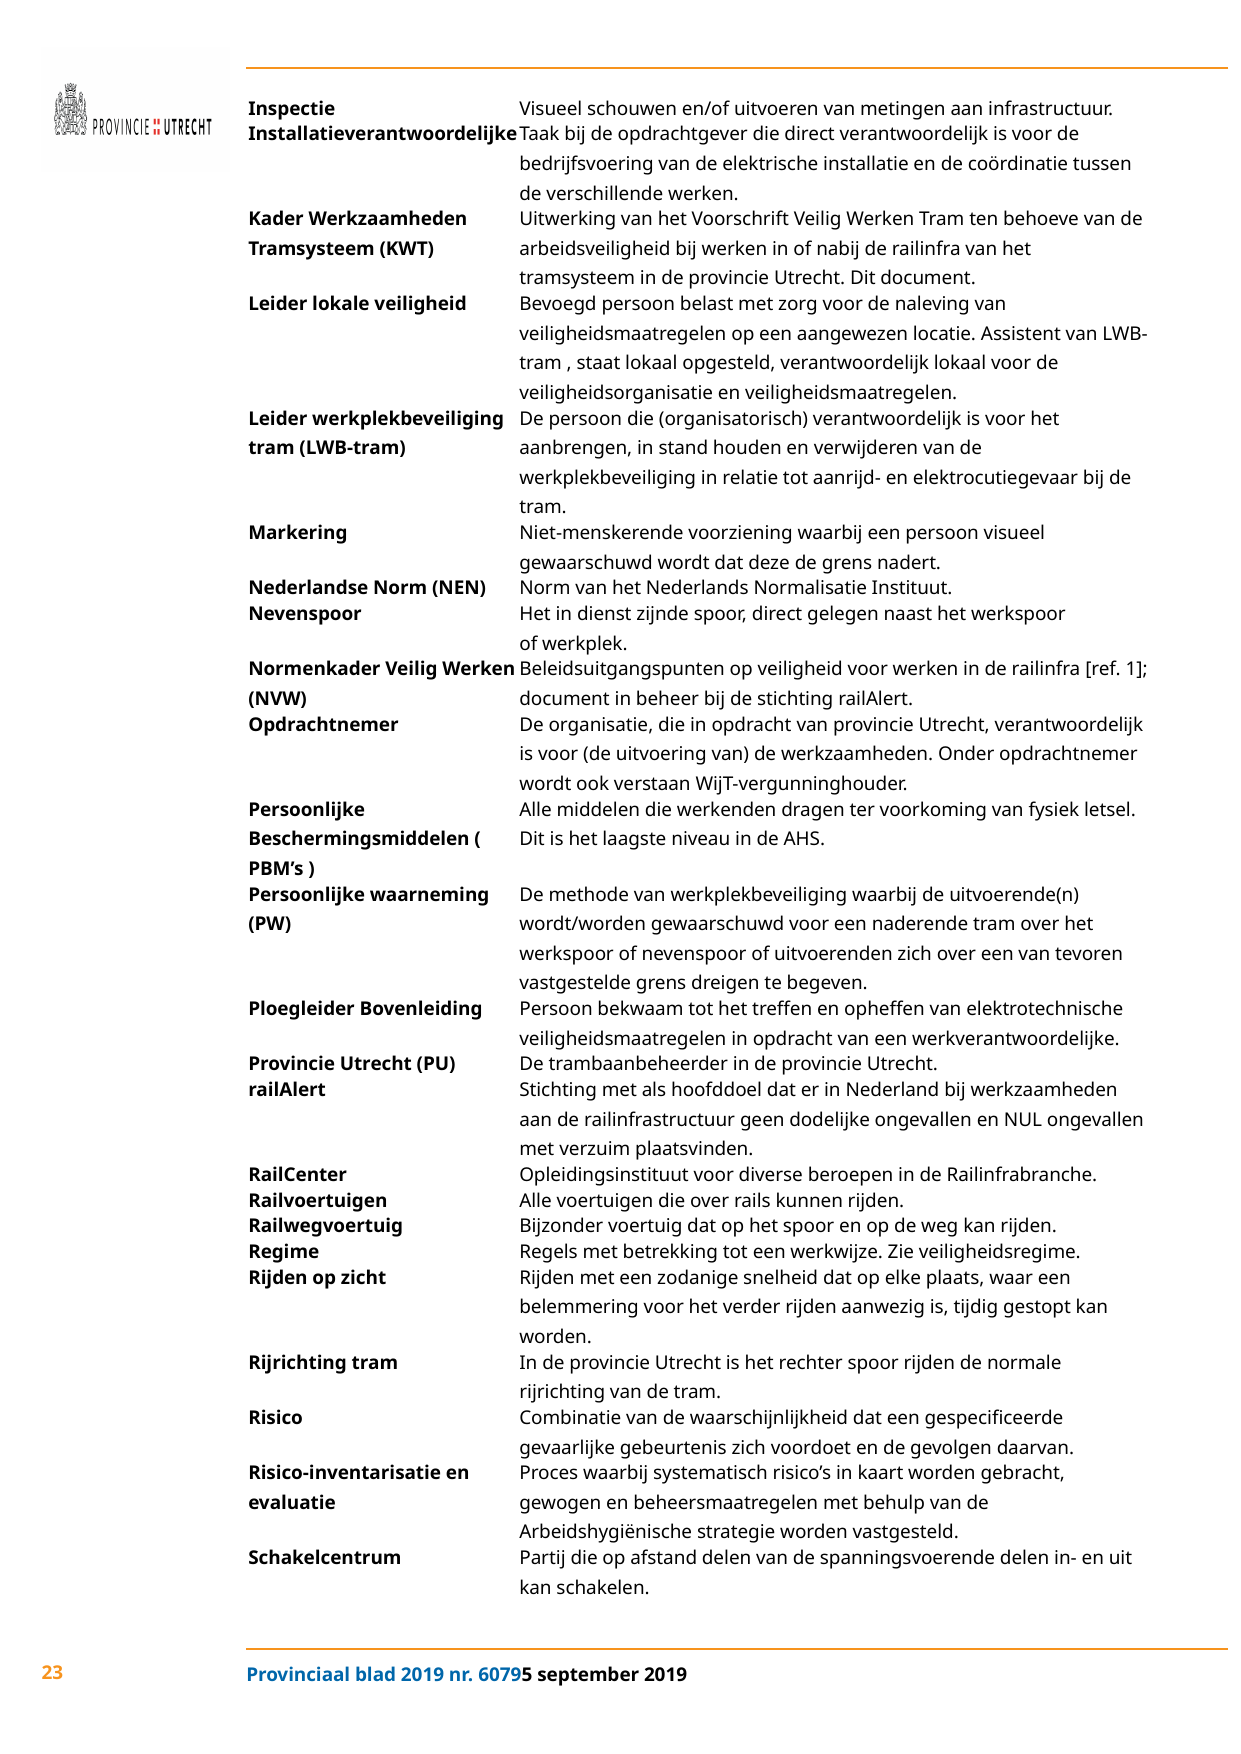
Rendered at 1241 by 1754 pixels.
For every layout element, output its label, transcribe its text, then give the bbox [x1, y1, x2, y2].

table_cell Railwegvoertuig [248, 1213, 519, 1238]
table_cell Installatieverantwoordelijke [248, 121, 519, 205]
table_cell Uitwerking van het Voorschrift Veilig Werken Tram ten behoeve van de arbeidsveiligheid bij werken in of nabij de railinfra van het tramsysteem in de provincie Utrecht. Dit document. [519, 205, 1152, 290]
table_cell Inspectie [248, 95, 519, 121]
table_cell Regime [248, 1238, 519, 1264]
table_cell Markering [248, 519, 519, 574]
table_cell Risico-inventarisatie en evaluatie [248, 1460, 519, 1544]
table_cell Rijrichting tram [248, 1349, 519, 1404]
table_cell Nevenspoor [248, 600, 519, 656]
table_cell RailCenter [248, 1161, 519, 1187]
table_cell Opleidingsinstituut voor diverse beroepen in de Railinfrabranche. [519, 1161, 1152, 1187]
table_cell Niet-menskerende voorziening waarbij een persoon visueel gewaarschuwd wordt dat deze de grens nadert. [519, 519, 1152, 574]
table_cell Alle voertuigen die over rails kunnen rijden. [519, 1187, 1152, 1213]
table_cell Leider lokale veiligheid [248, 290, 519, 405]
table_cell De methode van werkplekbeveiliging waarbij de uitvoerende(n) wordt/worden gewaarschuwd voor een naderende tram over het werkspoor of nevenspoor of uitvoerenden zich over een van tevoren vastgestelde grens dreigen te begeven. [519, 881, 1152, 995]
table_cell railAlert [248, 1076, 519, 1161]
table_cell Persoonlijke waarneming (PW) [248, 881, 519, 995]
table_cell Railvoertuigen [248, 1187, 519, 1213]
table_cell Stichting met als hoofddoel dat er in Nederland bij werkzaamheden aan de railinfrastructuur geen dodelijke ongevallen en NUL ongevallen met verzuim plaatsvinden. [519, 1076, 1152, 1161]
table_cell Beleidsuitgangspunten op veiligheid voor werken in de railinfra [ref. 1]; document in beheer bij de stichting railAlert. [519, 656, 1152, 711]
table_cell De organisatie, die in opdracht van provincie Utrecht, verantwoordelijk is voor (de uitvoering van) de werkzaamheden. Onder opdrachtnemer wordt ook verstaan WijT-vergunninghouder. [519, 711, 1152, 796]
table_cell Bijzonder voertuig dat op het spoor en op de weg kan rijden. [519, 1213, 1152, 1238]
table_cell Combinatie van de waarschijnlijkheid dat een gespecificeerde gevaarlijke gebeurtenis zich voordoet en de gevolgen daarvan. [519, 1404, 1152, 1459]
table_cell Risico [248, 1404, 519, 1459]
table_cell Visueel schouwen en/of uitvoeren van metingen aan infrastructuur. [519, 95, 1152, 121]
table_cell Taak bij de opdrachtgever die direct verantwoordelijk is voor de bedrijfsvoering van de elektrische installatie en de coördinatie tussen de verschillende werken. [519, 121, 1152, 205]
table_cell Normenkader Veilig Werken (NVW) [248, 656, 519, 711]
table_cell Schakelcentrum [248, 1545, 519, 1600]
table_cell De persoon die (organisatorisch) verantwoordelijk is voor het aanbrengen, in stand houden en verwijderen van de werkplekbeveiliging in relatie tot aanrijd- en elektrocutiegevaar bij de tram. [519, 405, 1152, 519]
table_cell Leider werkplekbeveiliging tram (LWB-tram) [248, 405, 519, 519]
table_cell De trambaanbeheerder in de provincie Utrecht. [519, 1051, 1152, 1076]
table_cell Proces waarbij systematisch risico’s in kaart worden gebracht, gewogen en beheersmaatregelen met behulp van de Arbeidshygiënische strategie worden vastgesteld. [519, 1460, 1152, 1544]
table_cell Bevoegd persoon belast met zorg voor de naleving van veiligheidsmaatregelen op een aangewezen locatie. Assistent van LWB-tram , staat lokaal opgesteld, verantwoordelijk lokaal voor de veiligheidsorganisatie en veiligheidsmaatregelen. [519, 290, 1152, 405]
picture [41, 47, 231, 172]
table_cell Ploegleider Bovenleiding [248, 995, 519, 1051]
table_cell Regels met betrekking tot een werkwijze. Zie veiligheidsregime. [519, 1238, 1152, 1264]
table_cell Nederlandse Norm (NEN) [248, 575, 519, 600]
table_cell Persoon bekwaam tot het treffen en opheffen van elektrotechnische veiligheidsmaatregelen in opdracht van een werkverantwoordelijke. [519, 995, 1152, 1051]
table_cell Kader Werkzaamheden Tramsysteem (KWT) [248, 205, 519, 290]
table_cell Rijden op zicht [248, 1264, 519, 1349]
table_cell Het in dienst zijnde spoor, direct gelegen naast het werkspoor of werkplek. [519, 600, 1152, 656]
table_cell Persoonlijke Beschermingsmiddelen ( PBM’s ) [248, 796, 519, 881]
table_cell Norm van het Nederlands Normalisatie Instituut. [519, 575, 1152, 600]
table_cell Partij die op afstand delen van de spanningsvoerende delen in- en uit kan schakelen. [519, 1545, 1152, 1600]
table_cell Provincie Utrecht (PU) [248, 1051, 519, 1076]
table_cell Opdrachtnemer [248, 711, 519, 796]
table_cell Alle middelen die werkenden dragen ter voorkoming van fysiek letsel. Dit is het laagste niveau in de AHS. [519, 796, 1152, 881]
table_cell In de provincie Utrecht is het rechter spoor rijden de normale rijrichting van de tram. [519, 1349, 1152, 1404]
table_cell Rijden met een zodanige snelheid dat op elke plaats, waar een belemmering voor het verder rijden aanwezig is, tijdig gestopt kan worden. [519, 1264, 1152, 1349]
